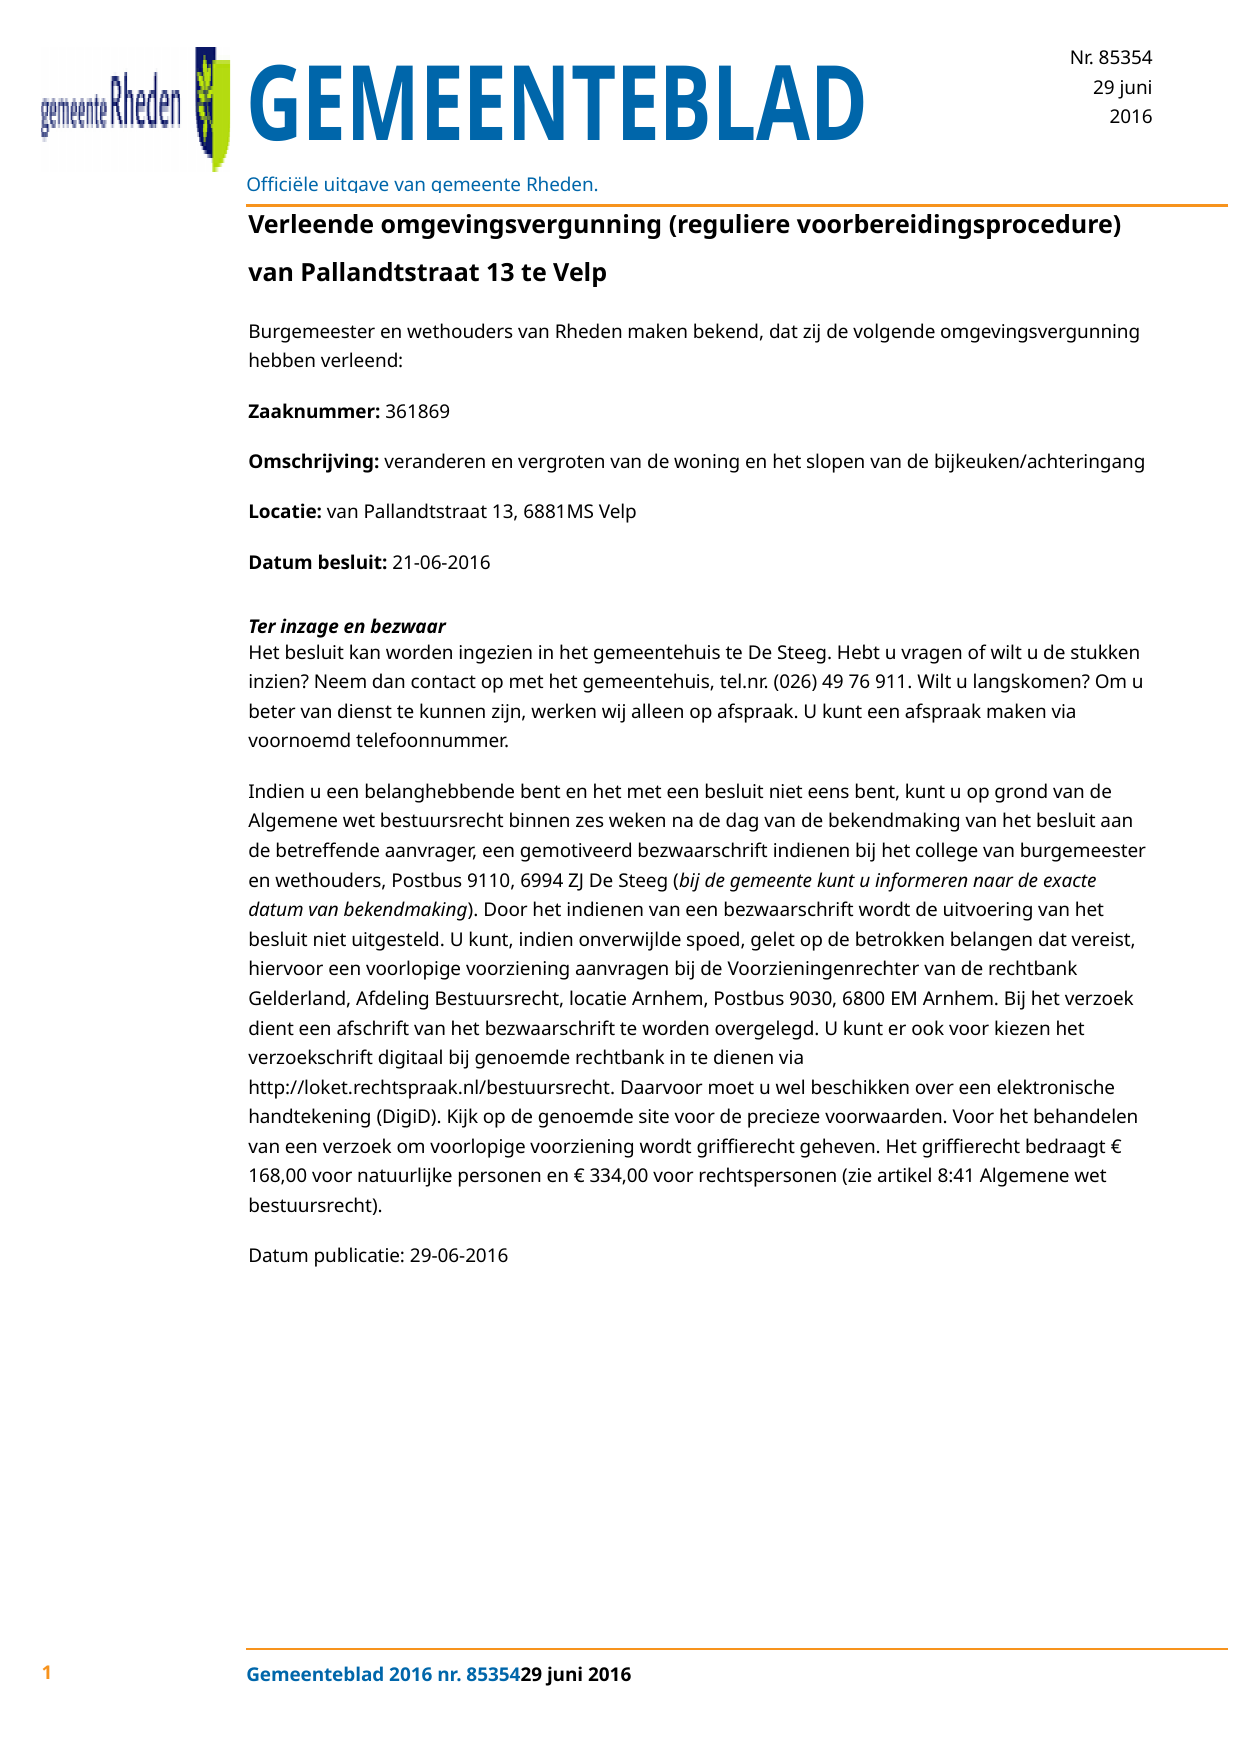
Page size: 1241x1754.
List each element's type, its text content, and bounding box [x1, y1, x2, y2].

text Datum publicatie: 29-06-2016 [248, 1243, 1152, 1268]
text Indien u een belanghebbende bent en het met een besluit niet eens bent, kunt u op grond van de Algemene wet bestuursrecht binnen zes weken na de dag van de bekendmaking van het besluit aan de betreffende aanvrager, een gemotiveerd bezwaarschrift indienen bij het college van burgemeester en wethouders, Postbus 9110, 6994 ZJ De Steeg (bij de gemeente kunt u informeren naar de exacte datum van bekendmaking). Door het indienen van een bezwaarschrift wordt de uitvoering van het besluit niet uitgesteld. U kunt, indien onverwijlde spoed, gelet op de betrokken belangen dat vereist, hiervoor een voorlopige voorziening aanvragen bij de Voorzieningenrechter van de rechtbank Gelderland, Afdeling Bestuursrecht, locatie Arnhem, Postbus 9030, 6800 EM Arnhem. Bij het verzoek dient een afschrift van het bezwaarschrift te worden overgelegd. U kunt er ook voor kiezen het verzoekschrift digitaal bij genoemde rechtbank in te dienen via http://loket.rechtspraak.nl/bestuursrecht. Daarvoor moet u wel beschikken over een elektronische handtekening (DigiD). Kijk op de genoemde site voor de precieze voorwaarden. Voor het behandelen van een verzoek om voorlopige voorziening wordt griffierecht geheven. Het griffierecht bedraagt € 168,00 voor natuurlijke personen en € 334,00 voor rechtspersonen (zie artikel 8:41 Algemene wet bestuursrecht). [248, 778, 1152, 1218]
text Burgemeester en wethouders van Rheden maken bekend, dat zij de volgende omgevingsvergunning hebben verleend: [248, 318, 1152, 373]
text Ter inzage en bezwaar [248, 613, 1152, 639]
text Het besluit kan worden ingezien in het gemeentehuis te De Steeg. Hebt u vragen of wilt u de stukken inzien? Neem dan contact op met het gemeentehuis, tel.nr. (026) 49 76 911. Wilt u langskomen? Om u beter van dienst te kunnen zijn, werken wij alleen op afspraak. U kunt een afspraak maken via voornoemd telefoonnummer. [248, 639, 1152, 753]
text Datum besluit: 21-06-2016 [248, 549, 1152, 575]
text Zaaknummer: 361869 [248, 398, 1152, 424]
picture [41, 47, 231, 172]
text Omschrijving: veranderen en vergroten van de woning en het slopen van de bijkeuken/achteringang [248, 448, 1152, 474]
text Locatie: van Pallandtstraat 13, 6881MS Velp [248, 499, 1152, 524]
text Verleende omgevingsvergunning (reguliere voorbereidingsprocedure) van Pallandtstraat 13 te Velp [248, 207, 1152, 288]
